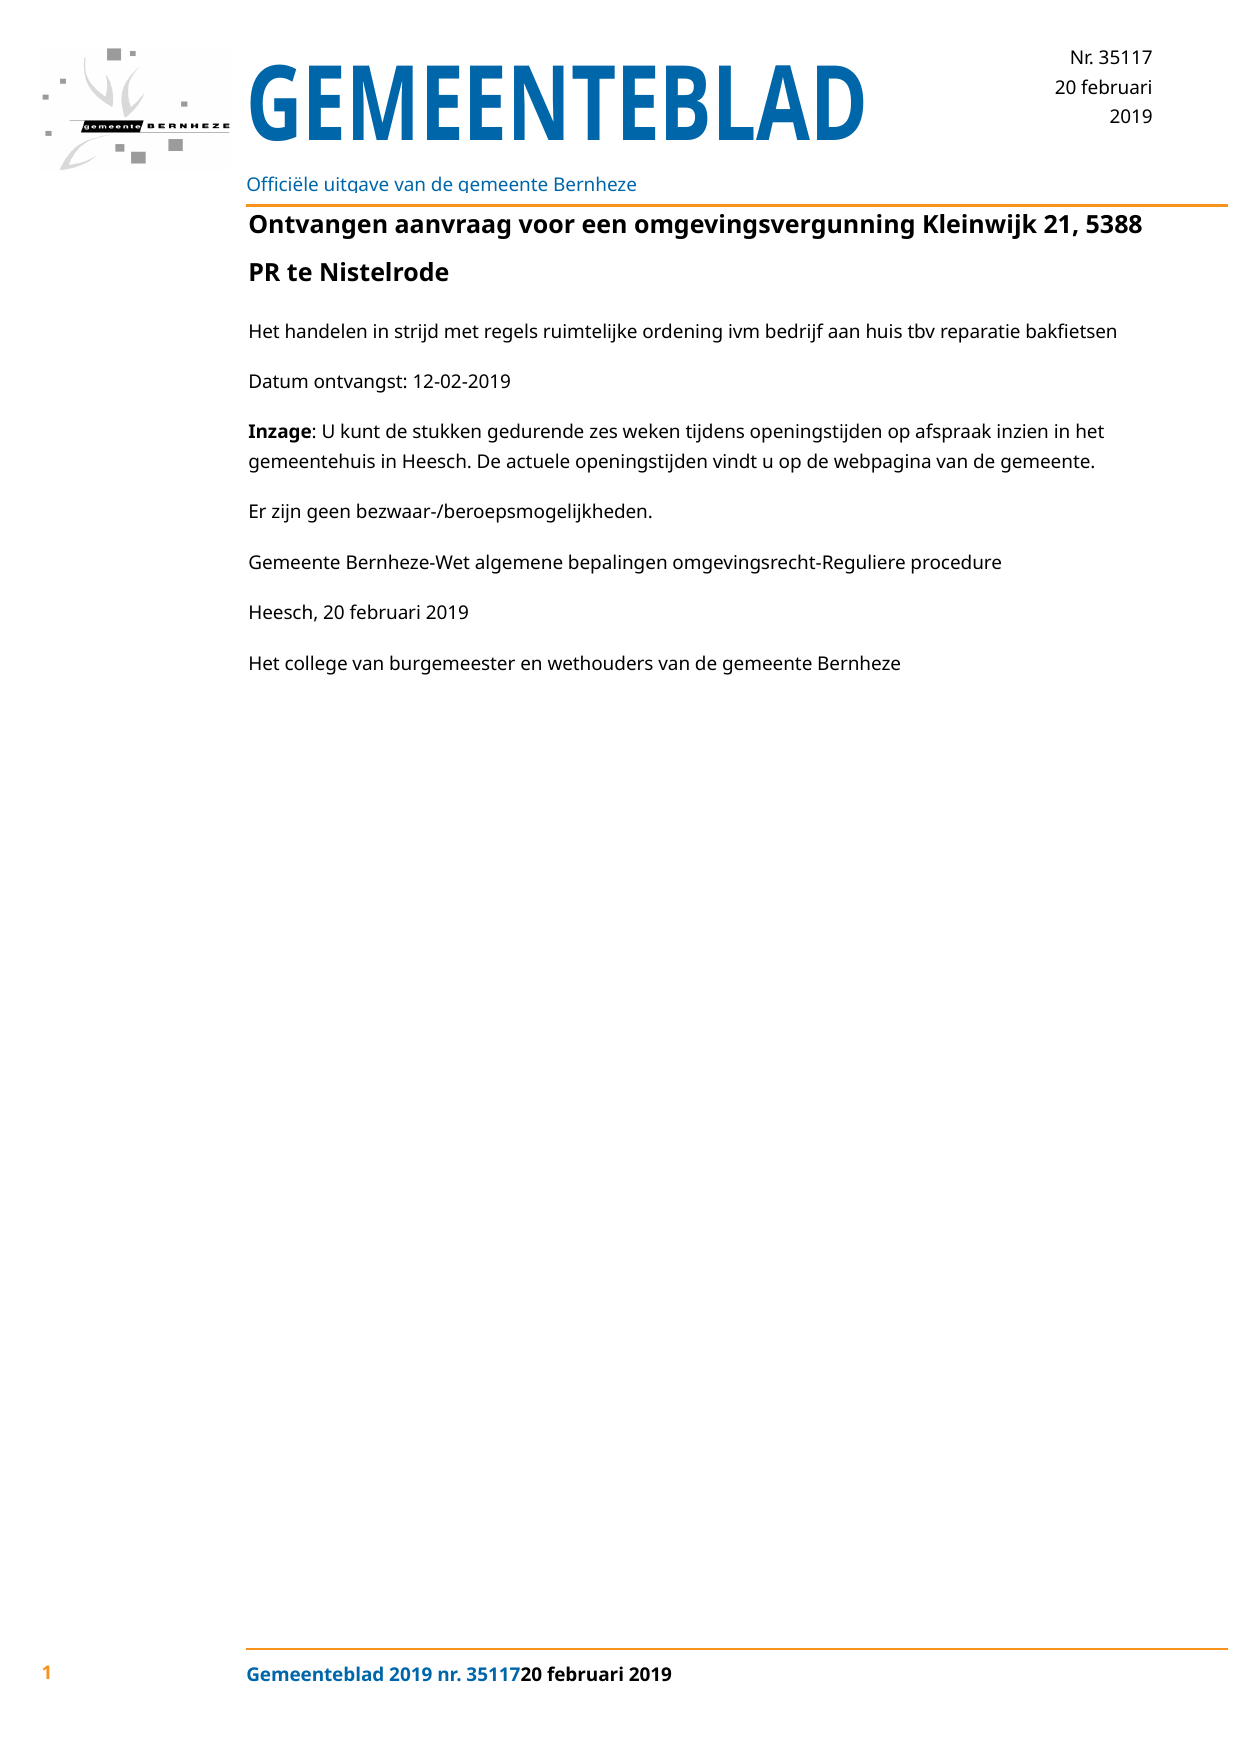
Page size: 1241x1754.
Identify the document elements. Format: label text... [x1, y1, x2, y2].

text Er zijn geen bezwaar-/beroepsmogelijkheden. [248, 499, 1152, 524]
text Datum ontvangst: 12-02-2019 [248, 368, 1152, 394]
picture [41, 47, 231, 172]
text Inzage: U kunt de stukken gedurende zes weken tijdens openingstijden op afspraak inzien in het gemeentehuis in Heesch. De actuele openingstijden vindt u op de webpagina van de gemeente. [248, 419, 1152, 474]
text Heesch, 20 februari 2019 [248, 599, 1152, 625]
text Gemeente Bernheze-Wet algemene bepalingen omgevingsrecht-Reguliere procedure [248, 549, 1152, 575]
text Het handelen in strijd met regels ruimtelijke ordening ivm bedrijf aan huis tbv reparatie bakfietsen [248, 318, 1152, 344]
text Het college van burgemeester en wethouders van de gemeente Bernheze [248, 650, 1152, 676]
text Ontvangen aanvraag voor een omgevingsvergunning Kleinwijk 21, 5388 PR te Nistelrode [248, 207, 1152, 288]
